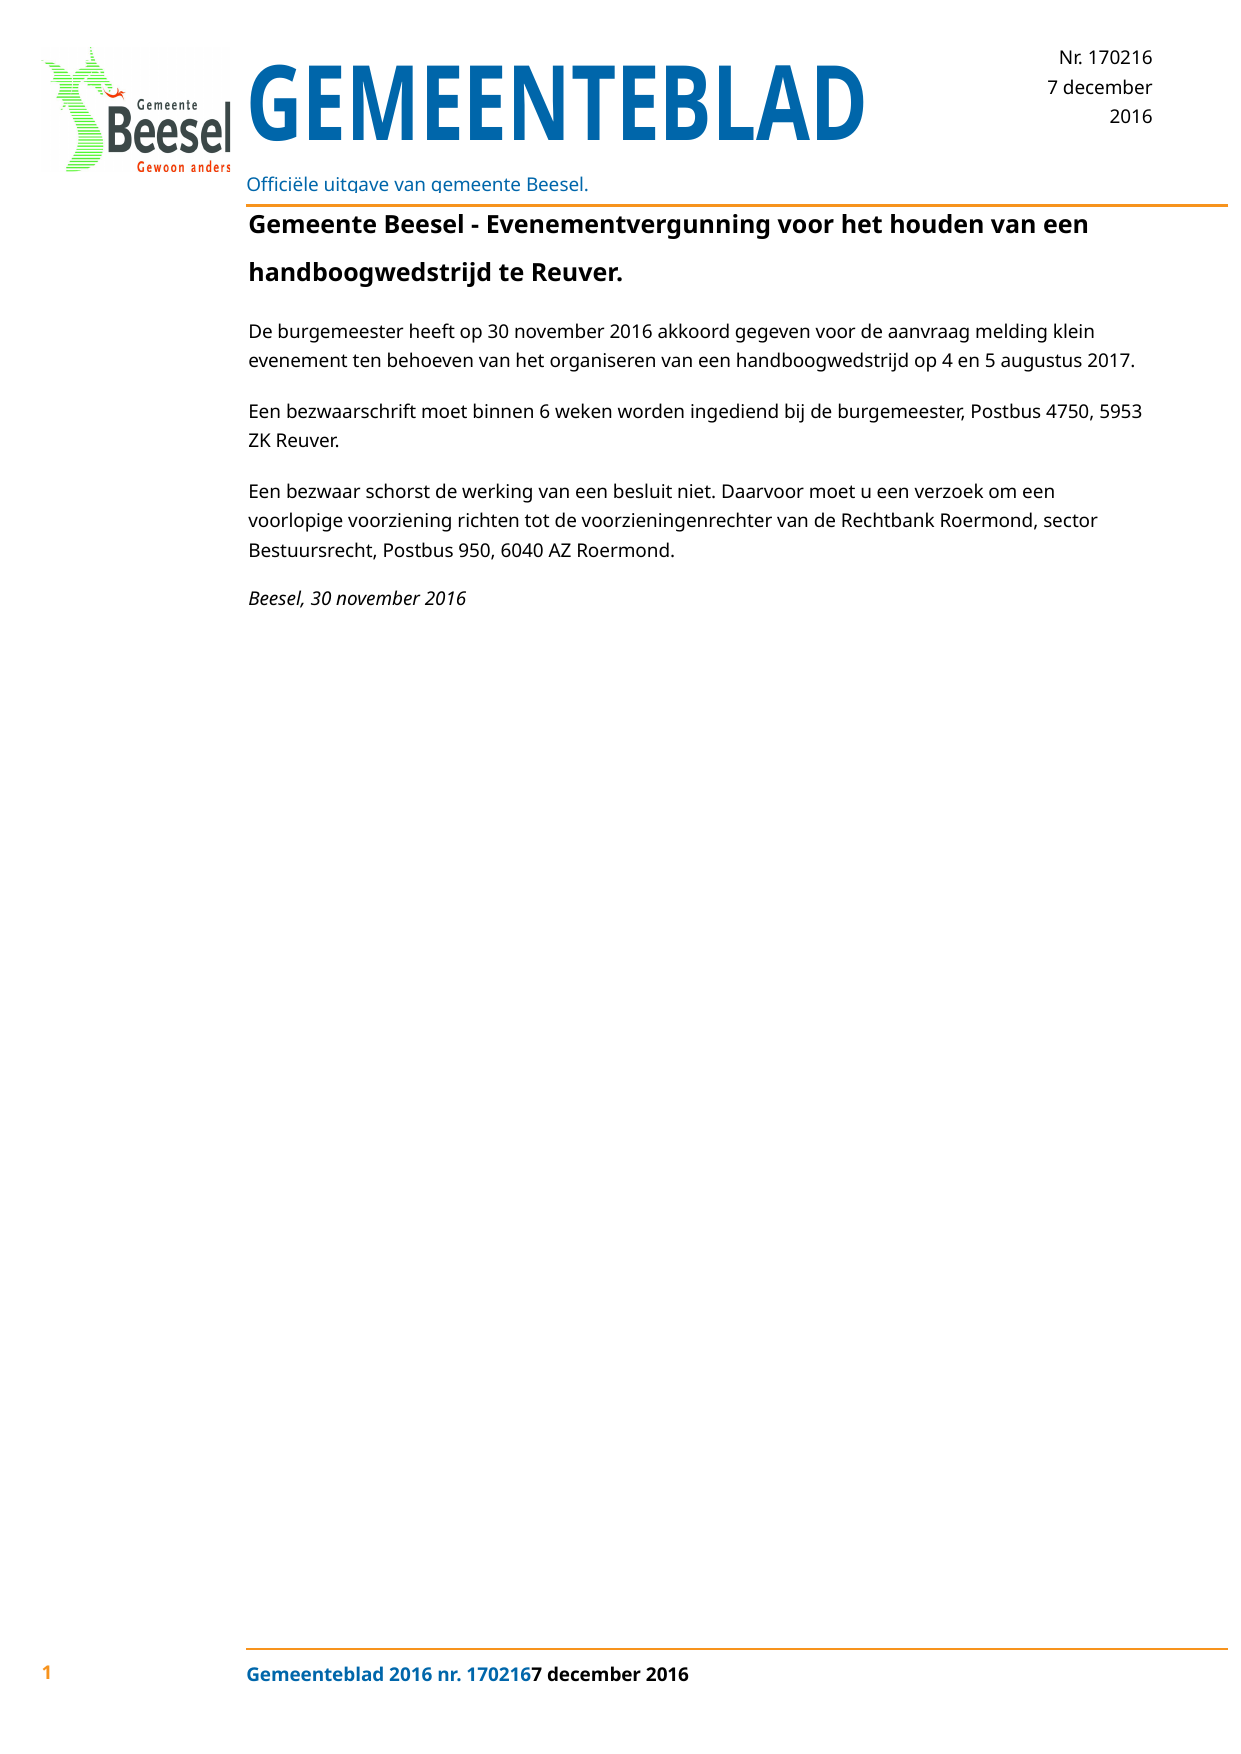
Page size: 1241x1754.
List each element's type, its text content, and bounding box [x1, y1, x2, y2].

text Beesel, 30 november 2016 [248, 585, 1152, 611]
text Een bezwaar schorst de werking van een besluit niet. Daarvoor moet u een verzoek om een voorlopige voorziening richten tot de voorzieningenrechter van de Rechtbank Roermond, sector Bestuursrecht, Postbus 950, 6040 AZ Roermond. [248, 478, 1152, 563]
text Gemeente Beesel - Evenementvergunning voor het houden van een handboogwedstrijd te Reuver. [248, 207, 1152, 288]
text Een bezwaarschrift moet binnen 6 weken worden ingediend bij de burgemeester, Postbus 4750, 5953 ZK Reuver. [248, 398, 1152, 453]
picture [41, 47, 231, 172]
text De burgemeester heeft op 30 november 2016 akkoord gegeven voor de aanvraag melding klein evenement ten behoeven van het organiseren van een handboogwedstrijd op 4 en 5 augustus 2017. [248, 318, 1152, 373]
